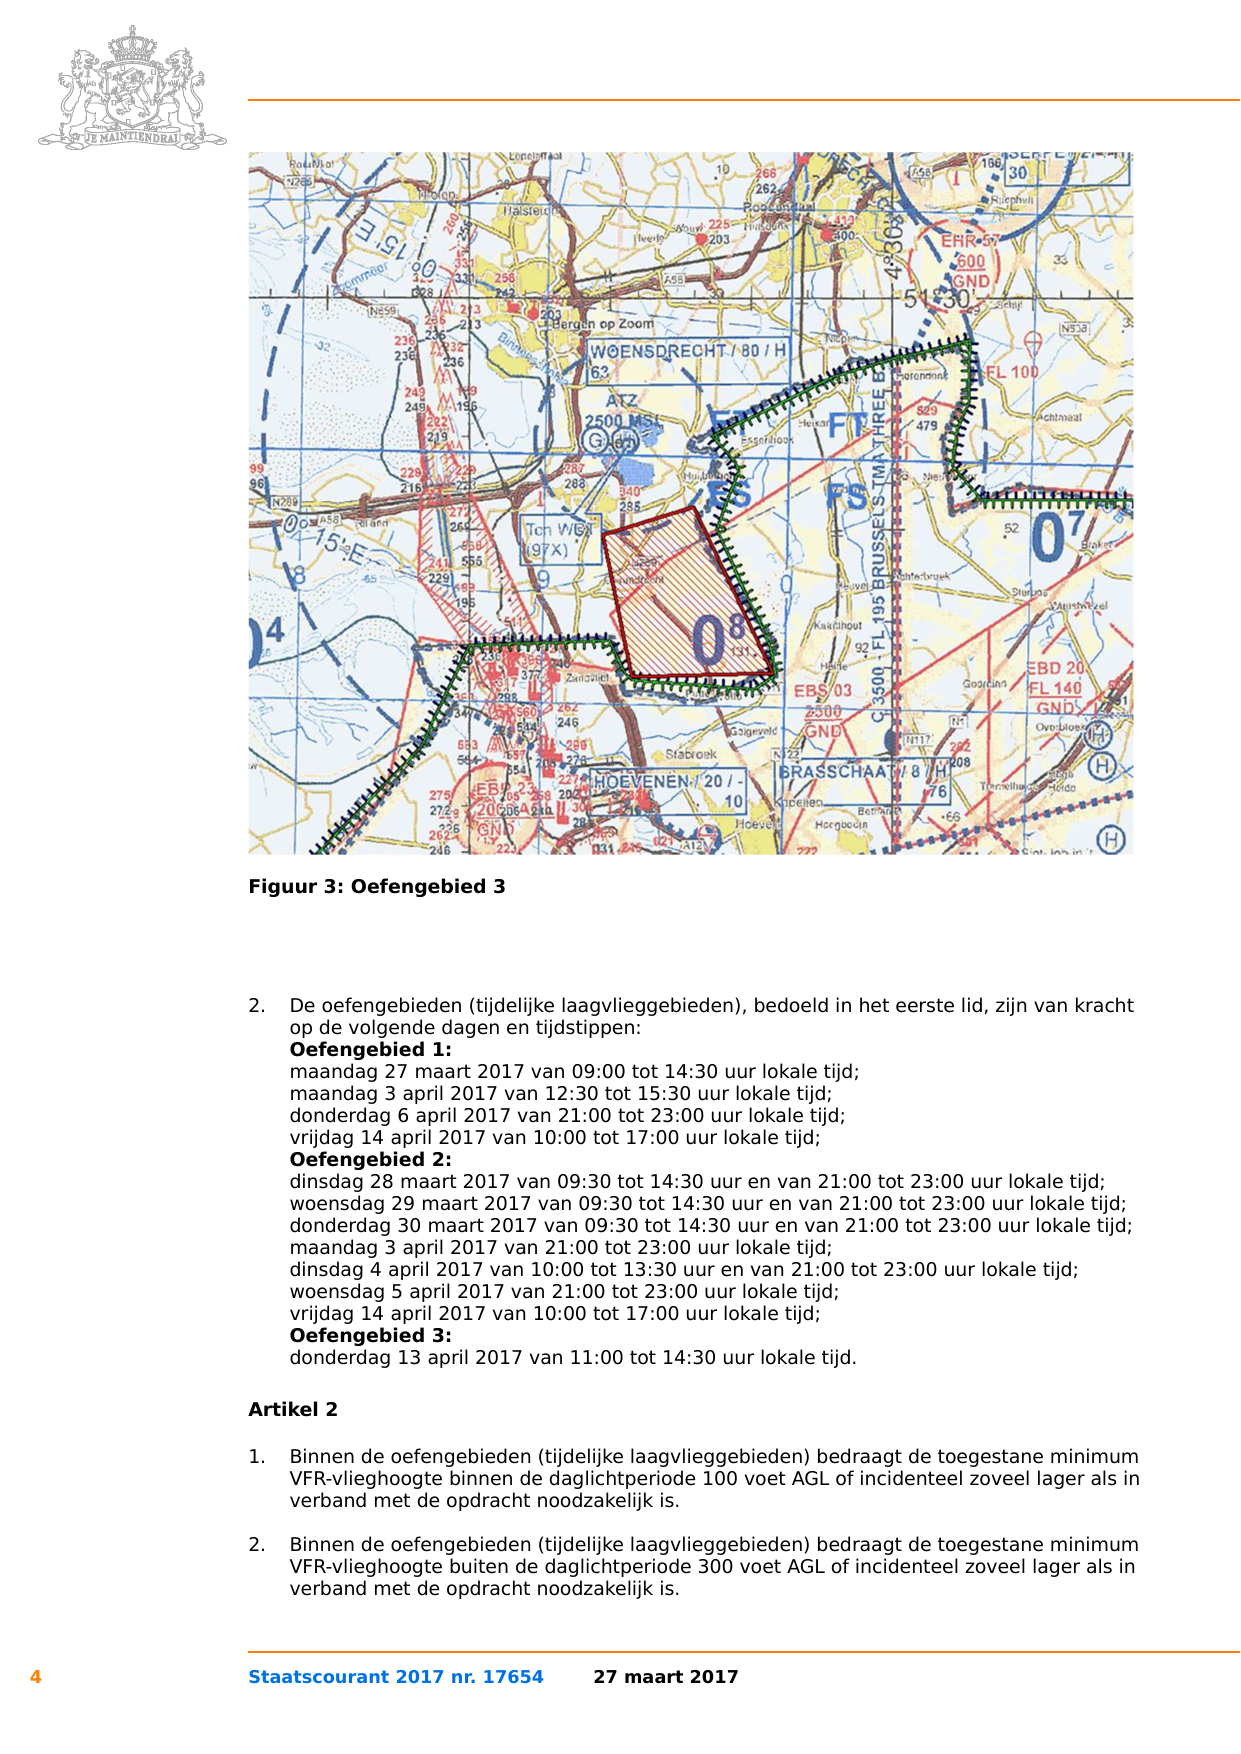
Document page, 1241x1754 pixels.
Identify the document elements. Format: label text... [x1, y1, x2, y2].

text Figuur 3: Oefengebied 3 [248, 876, 1134, 898]
text Oefengebied 1: [289, 1039, 1163, 1061]
text 2. Binnen de oefengebieden (tijdelijke laagvlieggebieden) bedraagt de toegestane minimum VFR-vlieghoogte buiten de daglichtperiode 300 voet AGL of incidenteel zoveel lager als in verband met de opdracht noodzakelijk is. [248, 1534, 1163, 1599]
text Oefengebied 2: [289, 1149, 1163, 1171]
subtitle Artikel 2 [248, 1399, 1163, 1421]
text maandag 27 maart 2017 van 09:00 tot 14:30 uur lokale tijd; [289, 1061, 1163, 1083]
text maandag 3 april 2017 van 12:30 tot 15:30 uur lokale tijd; [289, 1083, 1163, 1105]
text 1. Binnen de oefengebieden (tijdelijke laagvlieggebieden) bedraagt de toegestane minimum VFR-vlieghoogte binnen de daglichtperiode 100 voet AGL of incidenteel zoveel lager als in verband met de opdracht noodzakelijk is. [248, 1446, 1163, 1512]
text dinsdag 4 april 2017 van 10:00 tot 13:30 uur en van 21:00 tot 23:00 uur lokale tijd; [289, 1259, 1163, 1281]
text woensdag 5 april 2017 van 21:00 tot 23:00 uur lokale tijd; [289, 1281, 1163, 1303]
text 2. De oefengebieden (tijdelijke laagvlieggebieden), bedoeld in het eerste lid, zijn van kracht op de volgende dagen en tijdstippen: [248, 995, 1163, 1039]
text woensdag 29 maart 2017 van 09:30 tot 14:30 uur en van 21:00 tot 23:00 uur lokale tijd; [289, 1193, 1163, 1215]
text maandag 3 april 2017 van 21:00 tot 23:00 uur lokale tijd; [289, 1237, 1163, 1259]
text dinsdag 28 maart 2017 van 09:30 tot 14:30 uur en van 21:00 tot 23:00 uur lokale tijd; [289, 1171, 1163, 1193]
picture [38, 25, 227, 150]
picture [248, 151, 1134, 855]
text Oefengebied 3: [289, 1325, 1163, 1347]
text vrijdag 14 april 2017 van 10:00 tot 17:00 uur lokale tijd; [289, 1127, 1163, 1149]
text vrijdag 14 april 2017 van 10:00 tot 17:00 uur lokale tijd; [289, 1303, 1163, 1325]
text donderdag 6 april 2017 van 21:00 tot 23:00 uur lokale tijd; [289, 1105, 1163, 1127]
text donderdag 13 april 2017 van 11:00 tot 14:30 uur lokale tijd. [289, 1347, 1163, 1369]
text donderdag 30 maart 2017 van 09:30 tot 14:30 uur en van 21:00 tot 23:00 uur lokale tijd; [289, 1215, 1163, 1237]
